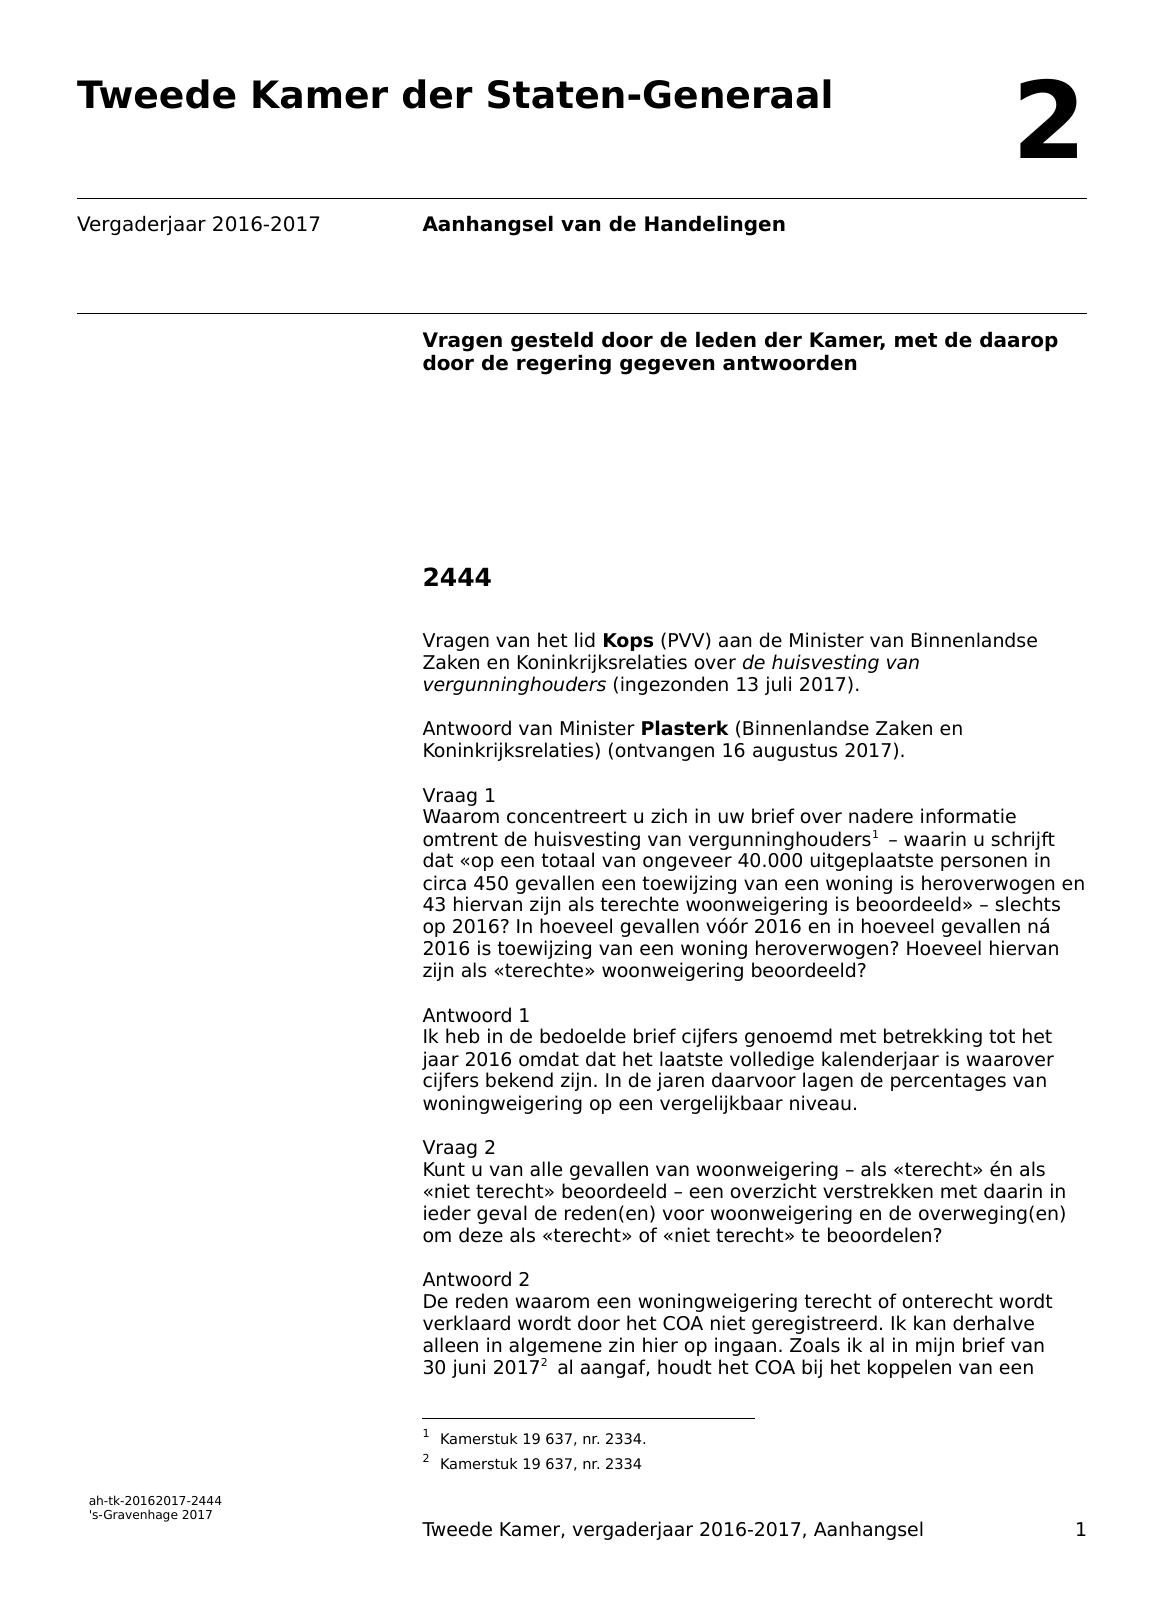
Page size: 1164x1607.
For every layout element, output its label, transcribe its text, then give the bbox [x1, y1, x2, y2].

text Antwoord 1 [422, 1004, 1087, 1026]
text Vragen van het lid Kops (PVV) aan de Minister van Binnenlandse Zaken en Koninkrijksrelaties over de huisvesting van vergunninghouders (ingezonden 13 juli 2017). [422, 630, 1087, 696]
text De reden waarom een woningweigering terecht of onterecht wordt verklaard wordt door het COA niet geregistreerd. Ik kan derhalve alleen in algemene zin hier op ingaan. Zoals ik al in mijn brief van 30 juni 2017 al aangaf, houdt het COA bij het koppelen van een [422, 1291, 1087, 1378]
table_header 2 [886, 59, 1087, 198]
table_cell [77, 314, 422, 375]
table_cell Vergaderjaar 2016-2017 [77, 199, 422, 313]
text 's-Gravenhage 2017 [88, 1508, 323, 1522]
text Vraag 1 [422, 784, 1087, 806]
text Kamerstuk 19 637, nr. 2334 [422, 1452, 1087, 1474]
text Kunt u van alle gevallen van woonweigering – als «terecht» én als «niet terecht» beoordeeld – een overzicht verstrekken met daarin in ieder geval de reden(en) voor woonweigering en de overweging(en) om deze als «terecht» of «niet terecht» te beoordelen? [422, 1158, 1087, 1246]
text 2444 [422, 563, 1087, 592]
text Antwoord van Minister Plasterk (Binnenlandse Zaken en Koninkrijksrelaties) (ontvangen 16 augustus 2017). [422, 718, 1087, 762]
text ah-tk-20162017-2444 [88, 1494, 323, 1508]
text Kamerstuk 19 637, nr. 2334. [422, 1427, 1087, 1449]
text Waarom concentreert u zich in uw brief over nadere informatie omtrent de huisvesting van vergunninghouders – waarin u schrijft dat «op een totaal van ongeveer 40.000 uitgeplaatste personen in circa 450 gevallen een toewijzing van een woning is heroverwogen en 43 hiervan zijn als terechte woonweigering is beoordeeld» – slechts op 2016? In hoeveel gevallen vóór 2016 en in hoeveel gevallen ná 2016 is toewijzing van een woning heroverwogen? Hoeveel hiervan zijn als «terechte» woonweigering beoordeeld? [422, 806, 1087, 982]
table_cell Aanhangsel van de Handelingen [422, 199, 1087, 313]
text Vraag 2 [422, 1137, 1087, 1158]
text Ik heb in de bedoelde brief cijfers genoemd met betrekking tot het jaar 2016 omdat dat het laatste volledige kalenderjaar is waarover cijfers bekend zijn. In de jaren daarvoor lagen de percentages van woningweigering op een vergelijkbaar niveau. [422, 1026, 1087, 1114]
table_cell Vragen gesteld door de leden der Kamer, met de daarop door de regering gegeven antwoorden [422, 314, 1087, 375]
table_header Tweede Kamer der Staten-Generaal [77, 59, 886, 198]
text Antwoord 2 [422, 1269, 1087, 1291]
